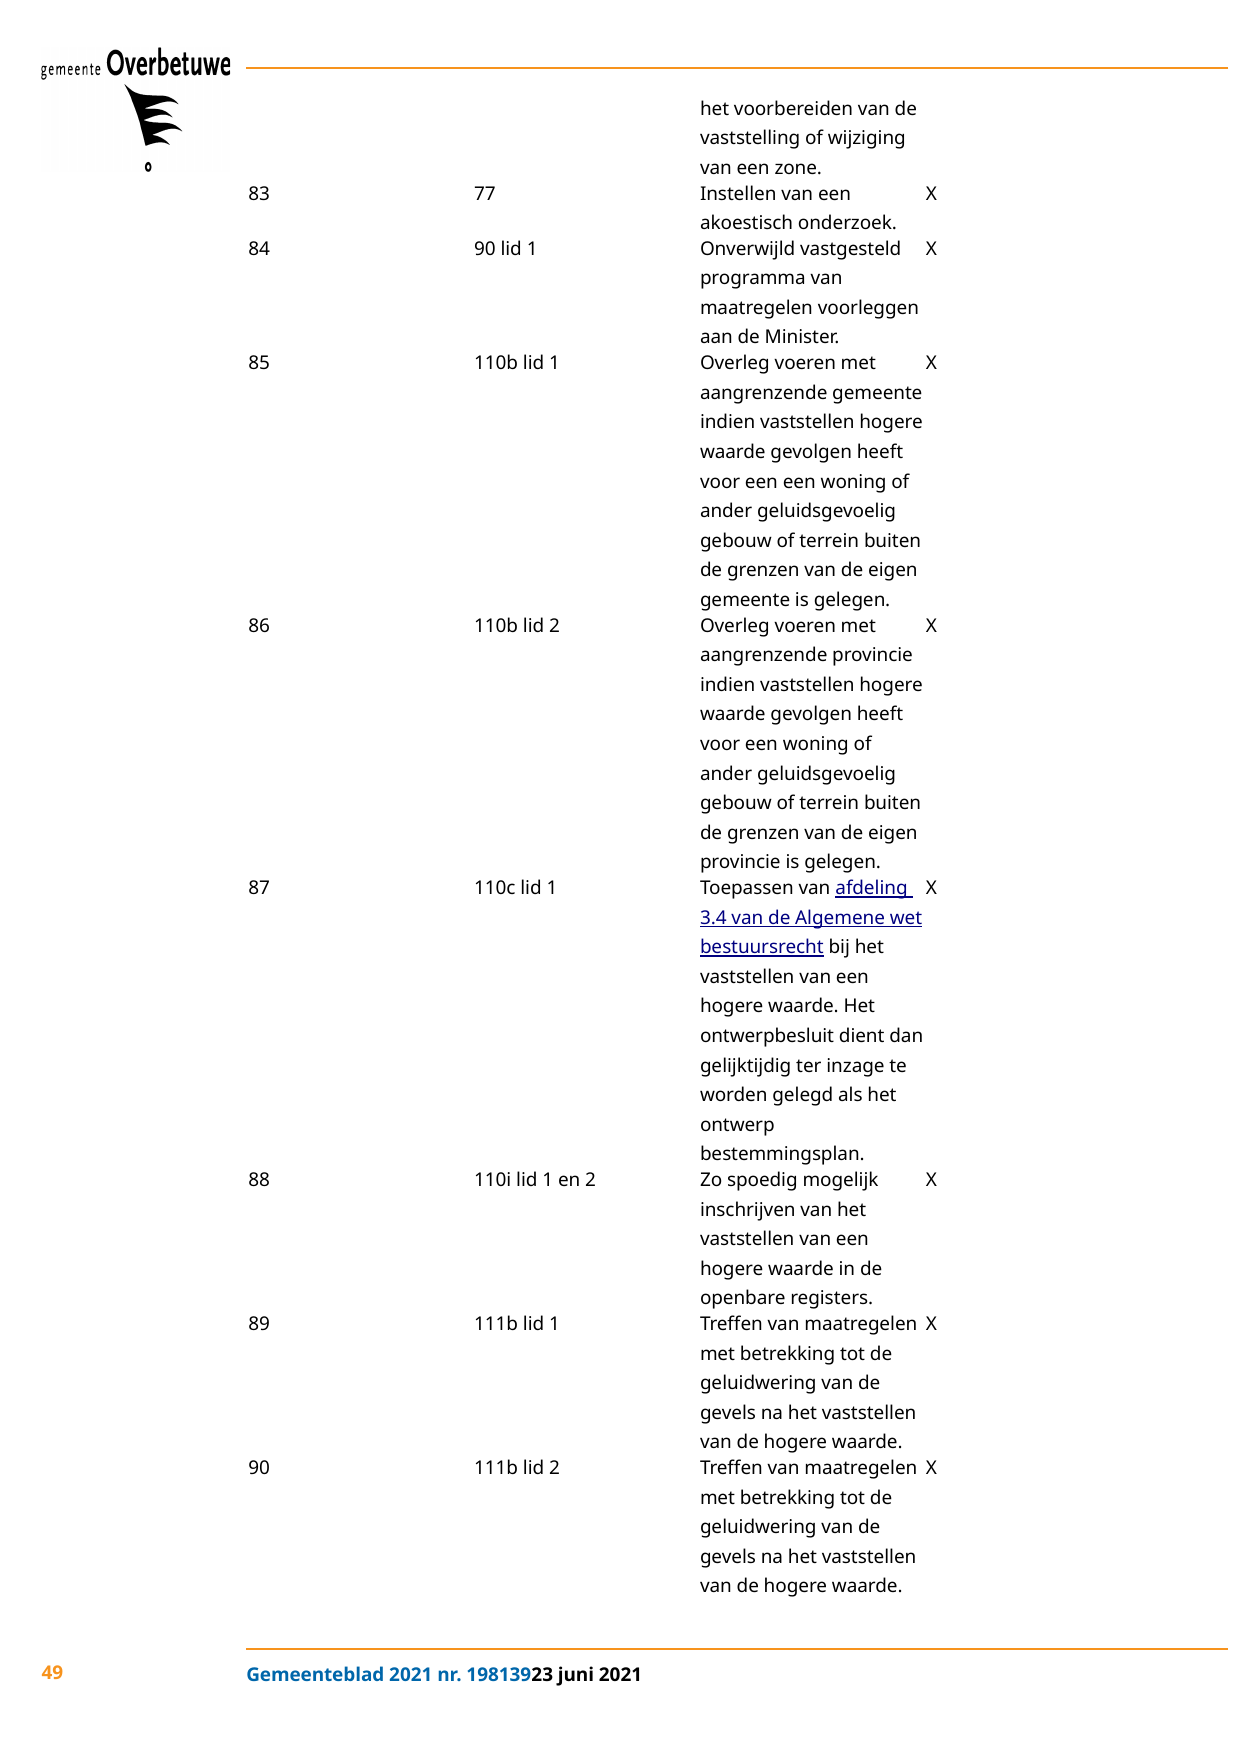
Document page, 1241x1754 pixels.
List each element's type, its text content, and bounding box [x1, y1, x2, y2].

table_cell 86 [248, 612, 474, 874]
table_cell 85 [248, 350, 474, 612]
table_cell X [926, 1166, 1152, 1310]
table_cell 90 [248, 1454, 474, 1598]
table_cell [926, 95, 1152, 180]
table_cell 90 lid 1 [474, 235, 700, 349]
table_cell 111b lid 1 [474, 1310, 700, 1454]
table_cell 110b lid 2 [474, 612, 700, 874]
table_cell 89 [248, 1310, 474, 1454]
table_cell [248, 95, 474, 180]
table_cell Toepassen van afdeling 3.4 van de Algemene wet bestuursrecht bij het vaststellen van een hogere waarde. Het ontwerpbesluit dient dan gelijktijdig ter inzage te worden gelegd als het ontwerp bestemmingsplan. [700, 874, 926, 1166]
table_cell 77 [474, 180, 700, 235]
table_cell 83 [248, 180, 474, 235]
table_cell Overleg voeren met aangrenzende gemeente indien vaststellen hogere waarde gevolgen heeft voor een een woning of ander geluidsgevoelig gebouw of terrein buiten de grenzen van de eigen gemeente is gelegen. [700, 350, 926, 612]
table_cell 110b lid 1 [474, 350, 700, 612]
table_cell Instellen van een akoestisch onderzoek. [700, 180, 926, 235]
table_cell Zo spoedig mogelijk inschrijven van het vaststellen van een hogere waarde in de openbare registers. [700, 1166, 926, 1310]
table_cell Treffen van maatregelen met betrekking tot de geluidwering van de gevels na het vaststellen van de hogere waarde. [700, 1454, 926, 1598]
table_cell X [926, 1454, 1152, 1598]
table_cell X [926, 180, 1152, 235]
table_cell X [926, 612, 1152, 874]
table_cell 88 [248, 1166, 474, 1310]
table_cell Treffen van maatregelen met betrekking tot de geluidwering van de gevels na het vaststellen van de hogere waarde. [700, 1310, 926, 1454]
table_cell het voorbereiden van de vaststelling of wijziging van een zone. [700, 95, 926, 180]
table_cell X [926, 350, 1152, 612]
table_cell Overleg voeren met aangrenzende provincie indien vaststellen hogere waarde gevolgen heeft voor een woning of ander geluidsgevoelig gebouw of terrein buiten de grenzen van de eigen provincie is gelegen. [700, 612, 926, 874]
table_cell X [926, 874, 1152, 1166]
table_cell 110i lid 1 en 2 [474, 1166, 700, 1310]
table_cell [474, 95, 700, 180]
table_cell 84 [248, 235, 474, 349]
picture [41, 47, 231, 172]
table_cell Onverwijld vastgesteld programma van maatregelen voorleggen aan de Minister. [700, 235, 926, 349]
table_cell 87 [248, 874, 474, 1166]
table_cell 110c lid 1 [474, 874, 700, 1166]
table_cell 111b lid 2 [474, 1454, 700, 1598]
table_cell X [926, 235, 1152, 349]
table_cell X [926, 1310, 1152, 1454]
